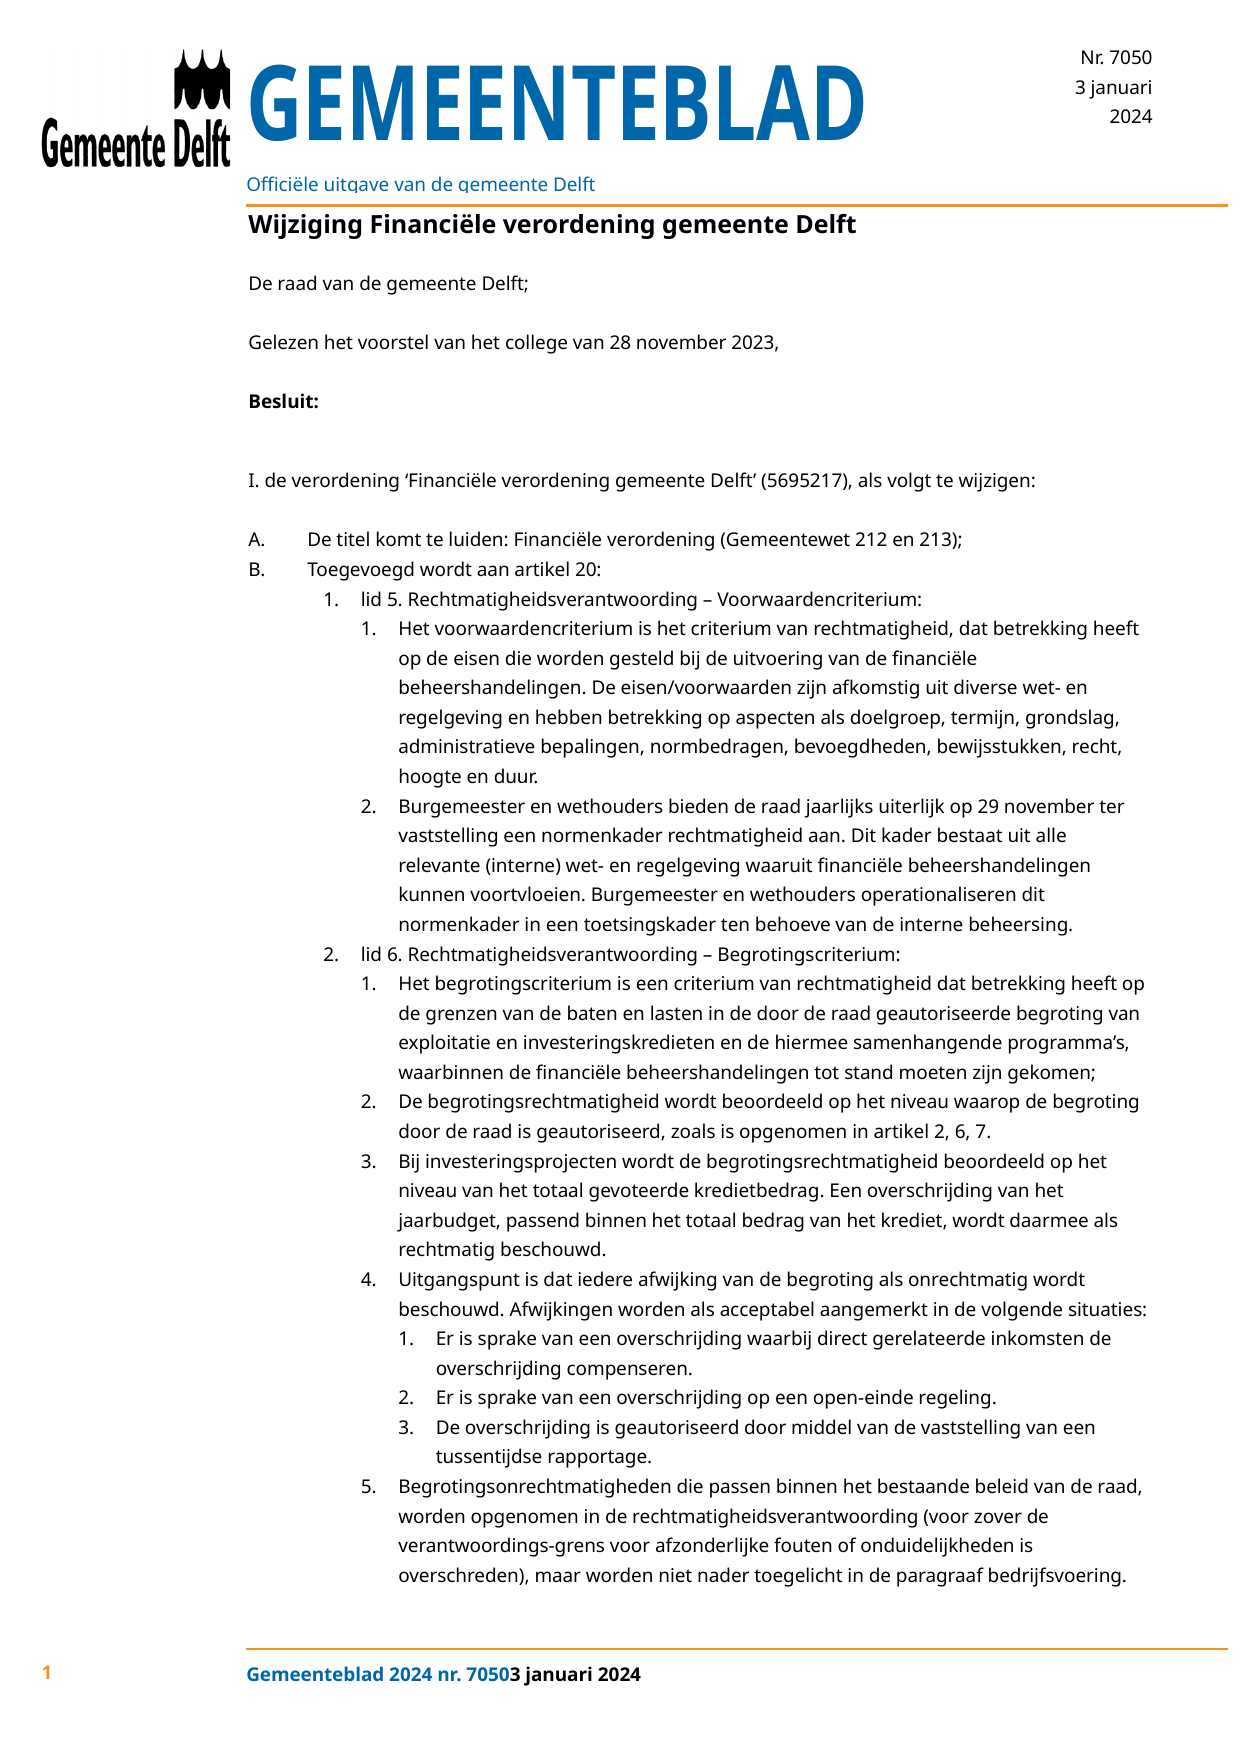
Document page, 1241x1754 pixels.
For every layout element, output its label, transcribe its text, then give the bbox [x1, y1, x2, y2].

text Besluit: [248, 389, 1152, 414]
text Wijziging Financiële verordening gemeente Delft [248, 207, 1152, 241]
list Bij investeringsprojecten wordt de begrotingsrechtmatigheid beoordeeld op het niveau van het totaal gevoteerde kredietbedrag. Een overschrijding van het jaarbudget, passend binnen het totaal bedrag van het krediet, wordt daarmee als rechtmatig beschouwd. [361, 1148, 1152, 1262]
text De raad van de gemeente Delft; [248, 270, 1152, 296]
list Er is sprake van een overschrijding waarbij direct gerelateerde inkomsten de overschrijding compenseren. [398, 1325, 1152, 1381]
list lid 6. Rechtmatigheidsverantwoording – Begrotingscriterium: [323, 941, 1152, 967]
list De overschrijding is geautoriseerd door middel van de vaststelling van een tussentijdse rapportage. [398, 1414, 1152, 1469]
list Het begrotingscriterium is een criterium van rechtmatigheid dat betrekking heeft op de grenzen van de baten en lasten in de door de raad geautoriseerde begroting van exploitatie en investeringskredieten en de hiermee samenhangende programma’s, waarbinnen de financiële beheershandelingen tot stand moeten zijn gekomen; [361, 970, 1152, 1085]
list De titel komt te luiden: Financiële verordening (Gemeentewet 212 en 213); [248, 527, 1152, 552]
picture [41, 47, 231, 172]
list Burgemeester en wethouders bieden de raad jaarlijks uiterlijk op 29 november ter vaststelling een normenkader rechtmatigheid aan. Dit kader bestaat uit alle relevante (interne) wet- en regelgeving waaruit financiële beheershandelingen kunnen voortvloeien. Burgemeester en wethouders operationaliseren dit normenkader in een toetsingskader ten behoeve van de interne beheersing. [361, 793, 1152, 937]
text I. de verordening ‘Financiële verordening gemeente Delft’ (5695217), als volgt te wijzigen: [248, 467, 1152, 493]
list Uitgangspunt is dat iedere afwijking van de begroting als onrechtmatig wordt beschouwd. Afwijkingen worden als acceptabel aangemerkt in de volgende situaties: [361, 1266, 1152, 1322]
list Toegevoegd wordt aan artikel 20: [248, 556, 1152, 582]
list Het voorwaardencriterium is het criterium van rechtmatigheid, dat betrekking heeft op de eisen die worden gesteld bij de uitvoering van de financiële beheershandelingen. De eisen/voorwaarden zijn afkomstig uit diverse wet- en regelgeving en hebben betrekking op aspecten als doelgroep, termijn, grondslag, administratieve bepalingen, normbedragen, bevoegdheden, bewijsstukken, recht, hoogte en duur. [361, 615, 1152, 789]
list lid 5. Rechtmatigheidsverantwoording – Voorwaardencriterium: [323, 586, 1152, 612]
text Gelezen het voorstel van het college van 28 november 2023, [248, 329, 1152, 355]
list Er is sprake van een overschrijding op een open-einde regeling. [398, 1384, 1152, 1410]
list Begrotingsonrechtmatigheden die passen binnen het bestaande beleid van de raad, worden opgenomen in de rechtmatigheidsverantwoording (voor zover de verantwoordings-grens voor afzonderlijke fouten of onduidelijkheden is overschreden), maar worden niet nader toegelicht in de paragraaf bedrijfsvoering. [361, 1473, 1152, 1588]
list De begrotingsrechtmatigheid wordt beoordeeld op het niveau waarop de begroting door de raad is geautoriseerd, zoals is opgenomen in artikel 2, 6, 7. [361, 1089, 1152, 1144]
